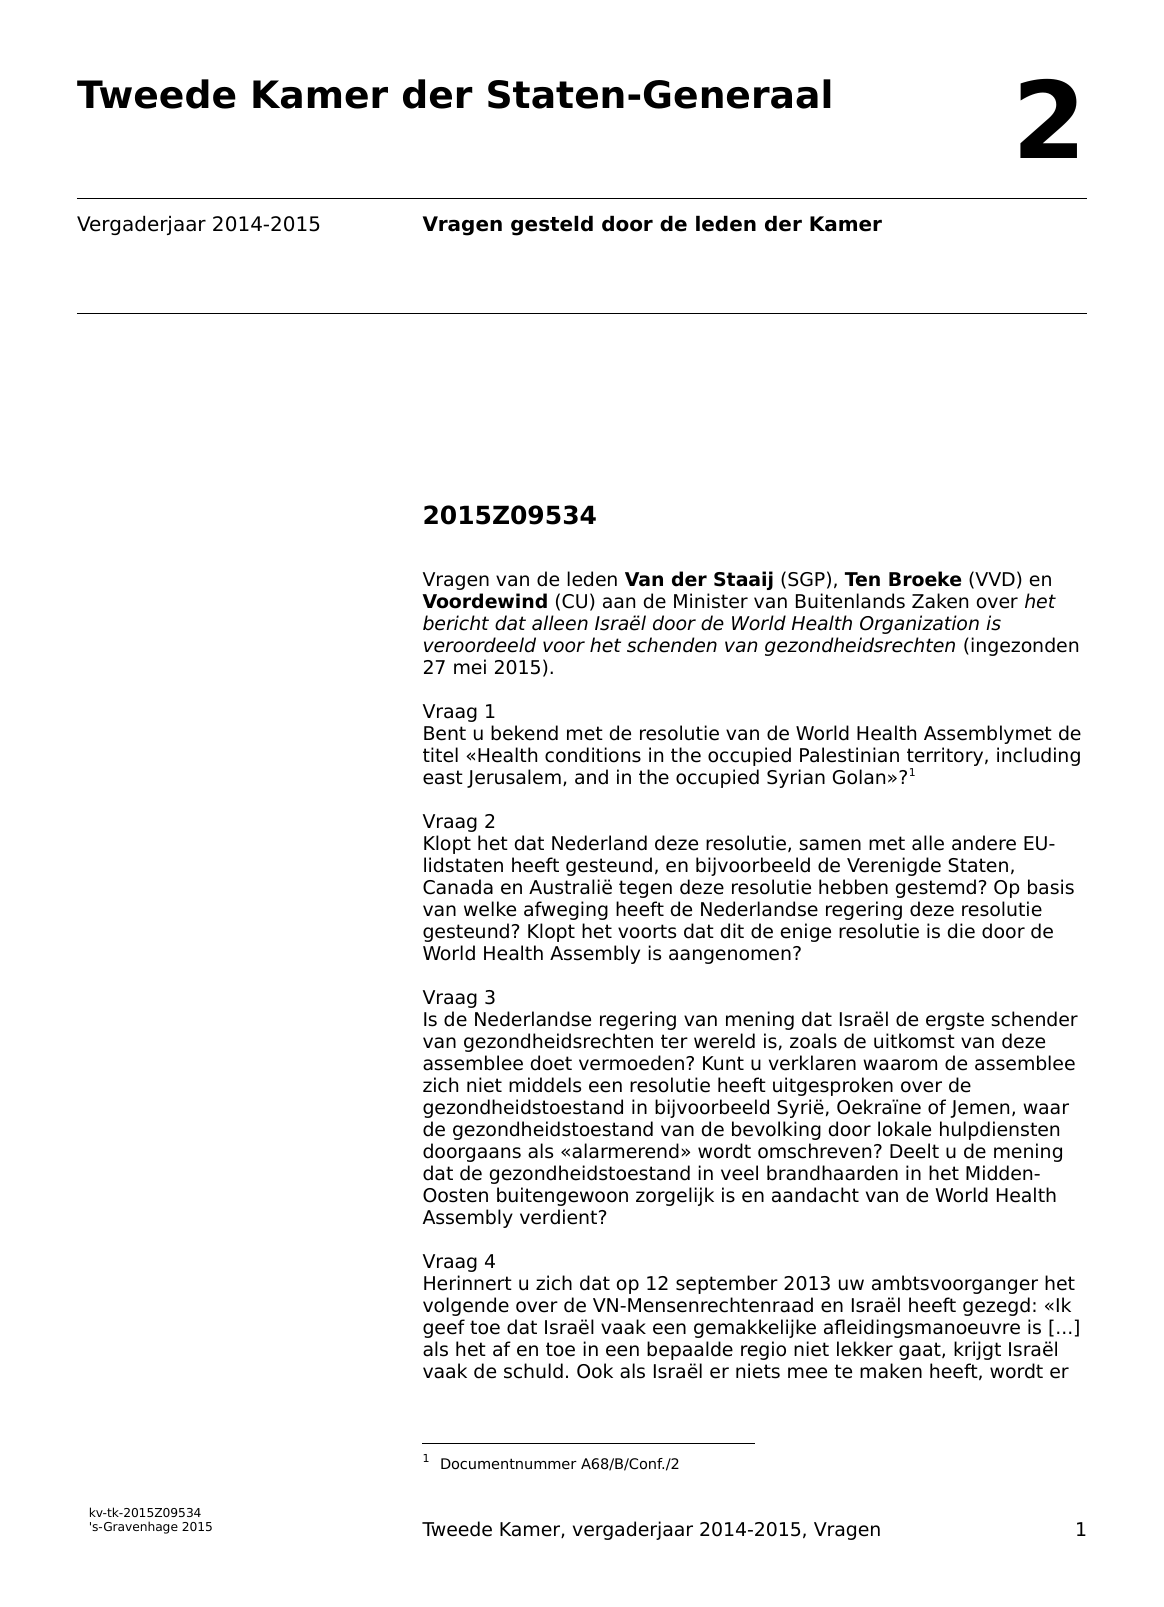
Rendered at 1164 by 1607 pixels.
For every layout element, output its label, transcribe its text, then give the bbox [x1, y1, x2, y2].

text Vraag 3 [422, 987, 1087, 1009]
text Klopt het dat Nederland deze resolutie, samen met alle andere EU-lidstaten heeft gesteund, en bijvoorbeeld de Verenigde Staten, Canada en Australië tegen deze resolutie hebben gestemd? Op basis van welke afweging heeft de Nederlandse regering deze resolutie gesteund? Klopt het voorts dat dit de enige resolutie is die door de World Health Assembly is aangenomen? [422, 833, 1087, 965]
text Documentnummer A68/B/Conf./2 [422, 1452, 1087, 1474]
table_header 2 [886, 59, 1087, 198]
text 2015Z09534 [422, 501, 1087, 531]
text Vraag 4 [422, 1251, 1087, 1273]
table_cell Vergaderjaar 2014-2015 [77, 199, 422, 313]
text kv-tk-2015Z09534 [88, 1506, 323, 1520]
table_cell Vragen gesteld door de leden der Kamer [422, 199, 1087, 313]
text Is de Nederlandse regering van mening dat Israël de ergste schender van gezondheidsrechten ter wereld is, zoals de uitkomst van deze assemblee doet vermoeden? Kunt u verklaren waarom de assemblee zich niet middels een resolutie heeft uitgesproken over de gezondheidstoestand in bijvoorbeeld Syrië, Oekraïne of Jemen, waar de gezondheidstoestand van de bevolking door lokale hulpdiensten doorgaans als «alarmerend» wordt omschreven? Deelt u de mening dat de gezondheidstoestand in veel brandhaarden in het Midden-Oosten buitengewoon zorgelijk is en aandacht van de World Health Assembly verdient? [422, 1009, 1087, 1229]
text Bent u bekend met de resolutie van de World Health Assemblymet de titel «Health conditions in the occupied Palestinian territory, including east Jerusalem, and in the occupied Syrian Golan»? [422, 723, 1087, 789]
text 's-Gravenhage 2015 [88, 1520, 323, 1534]
text Vraag 2 [422, 811, 1087, 833]
table_header Tweede Kamer der Staten-Generaal [77, 59, 886, 198]
text Herinnert u zich dat op 12 september 2013 uw ambtsvoorganger het volgende over de VN-Mensenrechtenraad en Israël heeft gezegd: «Ik geef toe dat Israël vaak een gemakkelijke afleidingsmanoeuvre is [...] als het af en toe in een bepaalde regio niet lekker gaat, krijgt Israël vaak de schuld. Ook als Israël er niets mee te maken heeft, wordt er [422, 1273, 1087, 1383]
text Vragen van de leden Van der Staaij (SGP), Ten Broeke (VVD) en Voordewind (CU) aan de Minister van Buitenlands Zaken over het bericht dat alleen Israël door de World Health Organization is veroordeeld voor het schenden van gezondheidsrechten (ingezonden 27 mei 2015). [422, 569, 1087, 679]
text Vraag 1 [422, 701, 1087, 723]
